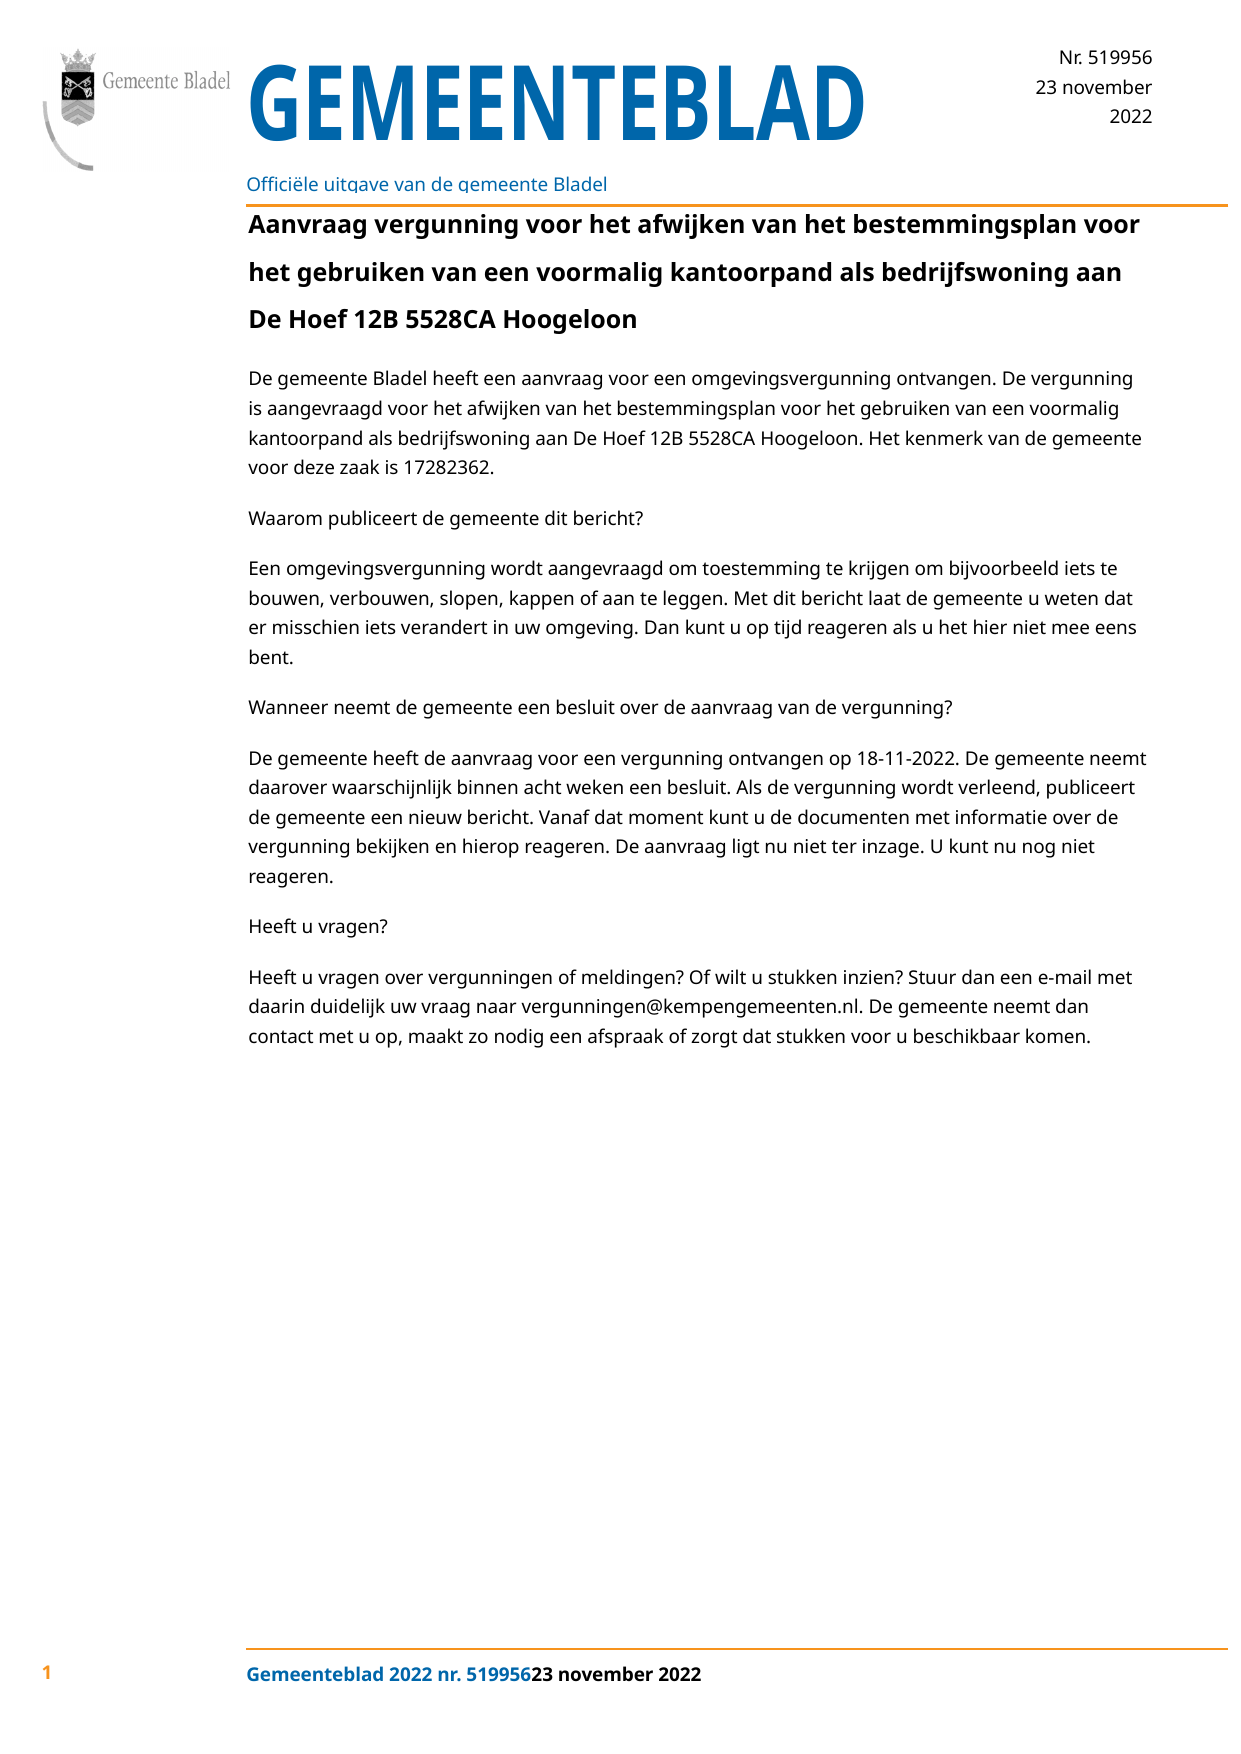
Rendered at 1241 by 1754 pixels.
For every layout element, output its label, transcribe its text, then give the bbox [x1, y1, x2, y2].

text Waarom publiceert de gemeente dit bericht? [248, 505, 1152, 530]
text Een omgevingsvergunning wordt aangevraagd om toestemming te krijgen om bijvoorbeeld iets te bouwen, verbouwen, slopen, kappen of aan te leggen. Met dit bericht laat de gemeente u weten dat er misschien iets verandert in uw omgeving. Dan kunt u op tijd reageren als u het hier niet mee eens bent. [248, 555, 1152, 669]
text Wanneer neemt de gemeente een besluit over de aanvraag van de vergunning? [248, 694, 1152, 720]
picture [41, 47, 231, 172]
text Heeft u vragen? [248, 913, 1152, 939]
text De gemeente heeft de aanvraag voor een vergunning ontvangen op 18-11-2022. De gemeente neemt daarover waarschijnlijk binnen acht weken een besluit. Als de vergunning wordt verleend, publiceert de gemeente een nieuw bericht. Vanaf dat moment kunt u de documenten met informatie over de vergunning bekijken en hierop reageren. De aanvraag ligt nu niet ter inzage. U kunt nu nog niet reageren. [248, 745, 1152, 889]
text De gemeente Bladel heeft een aanvraag voor een omgevingsvergunning ontvangen. De vergunning is aangevraagd voor het afwijken van het bestemmingsplan voor het gebruiken van een voormalig kantoorpand als bedrijfswoning aan De Hoef 12B 5528CA Hoogeloon. Het kenmerk van de gemeente voor deze zaak is 17282362. [248, 366, 1152, 480]
text Aanvraag vergunning voor het afwijken van het bestemmingsplan voor het gebruiken van een voormalig kantoorpand als bedrijfswoning aan De Hoef 12B 5528CA Hoogeloon [248, 207, 1152, 336]
text Heeft u vragen over vergunningen of meldingen? Of wilt u stukken inzien? Stuur dan een e-mail met daarin duidelijk uw vraag naar vergunningen@kempengemeenten.nl. De gemeente neemt dan contact met u op, maakt zo nodig een afspraak of zorgt dat stukken voor u beschikbaar komen. [248, 964, 1152, 1049]
